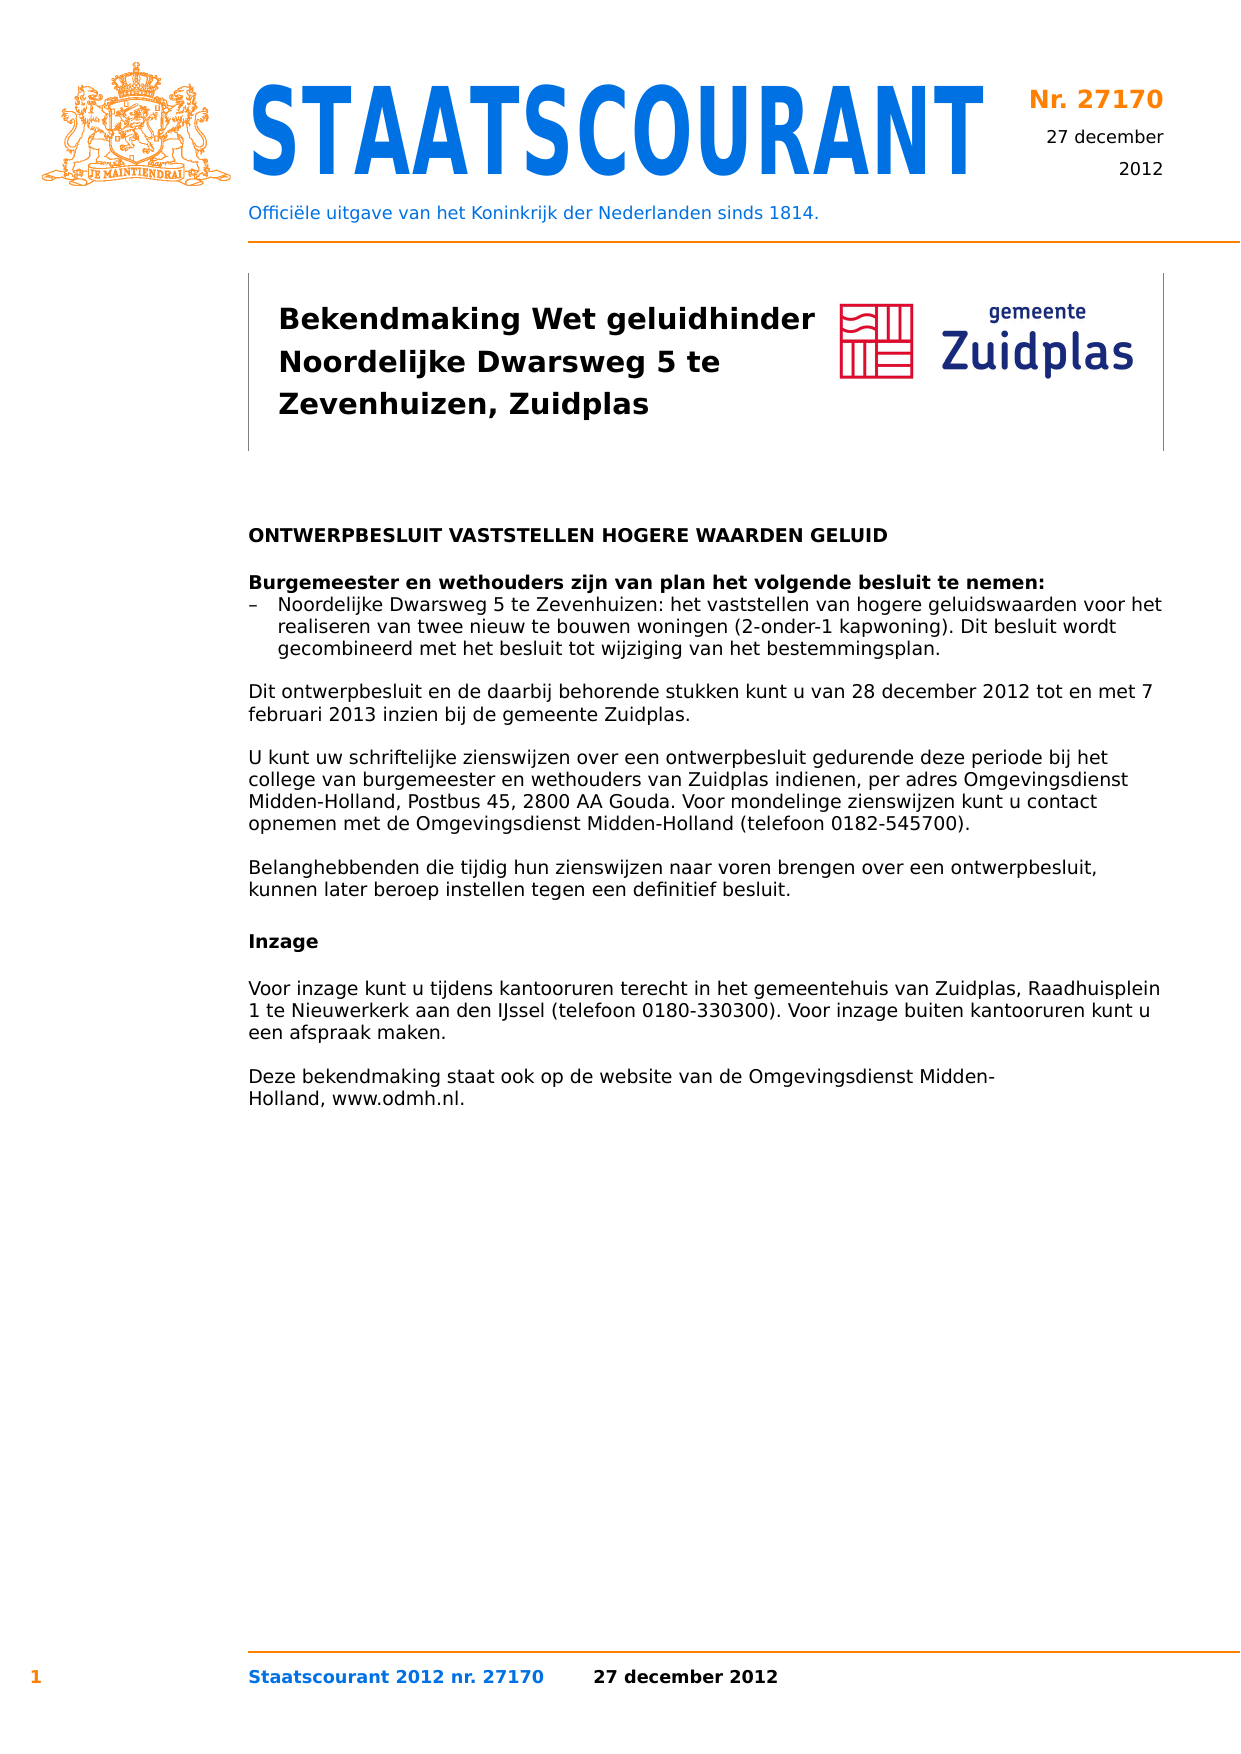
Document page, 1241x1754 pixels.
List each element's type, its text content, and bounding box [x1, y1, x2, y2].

subtitle Inzage [248, 931, 1163, 953]
table_cell 27 december [998, 121, 1240, 153]
picture [41, 62, 231, 186]
text Voor inzage kunt u tijdens kantooruren terecht in het gemeentehuis van Zuidplas, Raadhuisplein 1 te Nieuwerkerk aan den IJssel (telefoon 0180-330300). Voor inzage buiten kantooruren kunt u een afspraak maken. [248, 978, 1163, 1044]
table_header Nr. 27170 [998, 62, 1240, 121]
table_header [25, 62, 248, 241]
table_cell Officiële uitgave van het Koninkrijk der Nederlanden sinds 1814. [248, 203, 1240, 241]
text U kunt uw schriftelijke zienswijzen over een ontwerpbesluit gedurende deze periode bij het college van burgemeester en wethouders van Zuidplas indienen, per adres Omgevingsdienst Midden-Holland, Postbus 45, 2800 AA Gouda. Voor mondelinge zienswijzen kunt u contact opnemen met de Omgevingsdienst Midden-Holland (telefoon 0182-545700). [248, 747, 1163, 835]
picture [838, 302, 1134, 380]
subtitle Bekendmaking Wet geluidhinder Noordelijke Dwarsweg 5 te Zevenhuizen, Zuidplas [249, 273, 1163, 451]
table_cell 2012 [998, 153, 1240, 203]
text Dit ontwerpbesluit en de daarbij behorende stukken kunt u van 28 december 2012 tot en met 7 februari 2013 inzien bij de gemeente Zuidplas. [248, 681, 1163, 725]
table_header STAATSCOURANT [248, 62, 998, 203]
text – Noordelijke Dwarsweg 5 te Zevenhuizen: het vaststellen van hogere geluidswaarden voor het realiseren van twee nieuw te bouwen woningen (2-onder-1 kapwoning). Dit besluit wordt gecombineerd met het besluit tot wijziging van het bestemmingsplan. [248, 594, 1163, 659]
text Belanghebbenden die tijdig hun zienswijzen naar voren brengen over een ontwerpbesluit, kunnen later beroep instellen tegen een definitief besluit. [248, 857, 1163, 901]
subtitle ONTWERPBESLUIT VASTSTELLEN HOGERE WAARDEN GELUID [248, 525, 1163, 547]
text Burgemeester en wethouders zijn van plan het volgende besluit te nemen: [248, 572, 1163, 594]
text Deze bekendmaking staat ook op de website van de Omgevingsdienst Midden-Holland, www.odmh.nl. [248, 1066, 1163, 1110]
